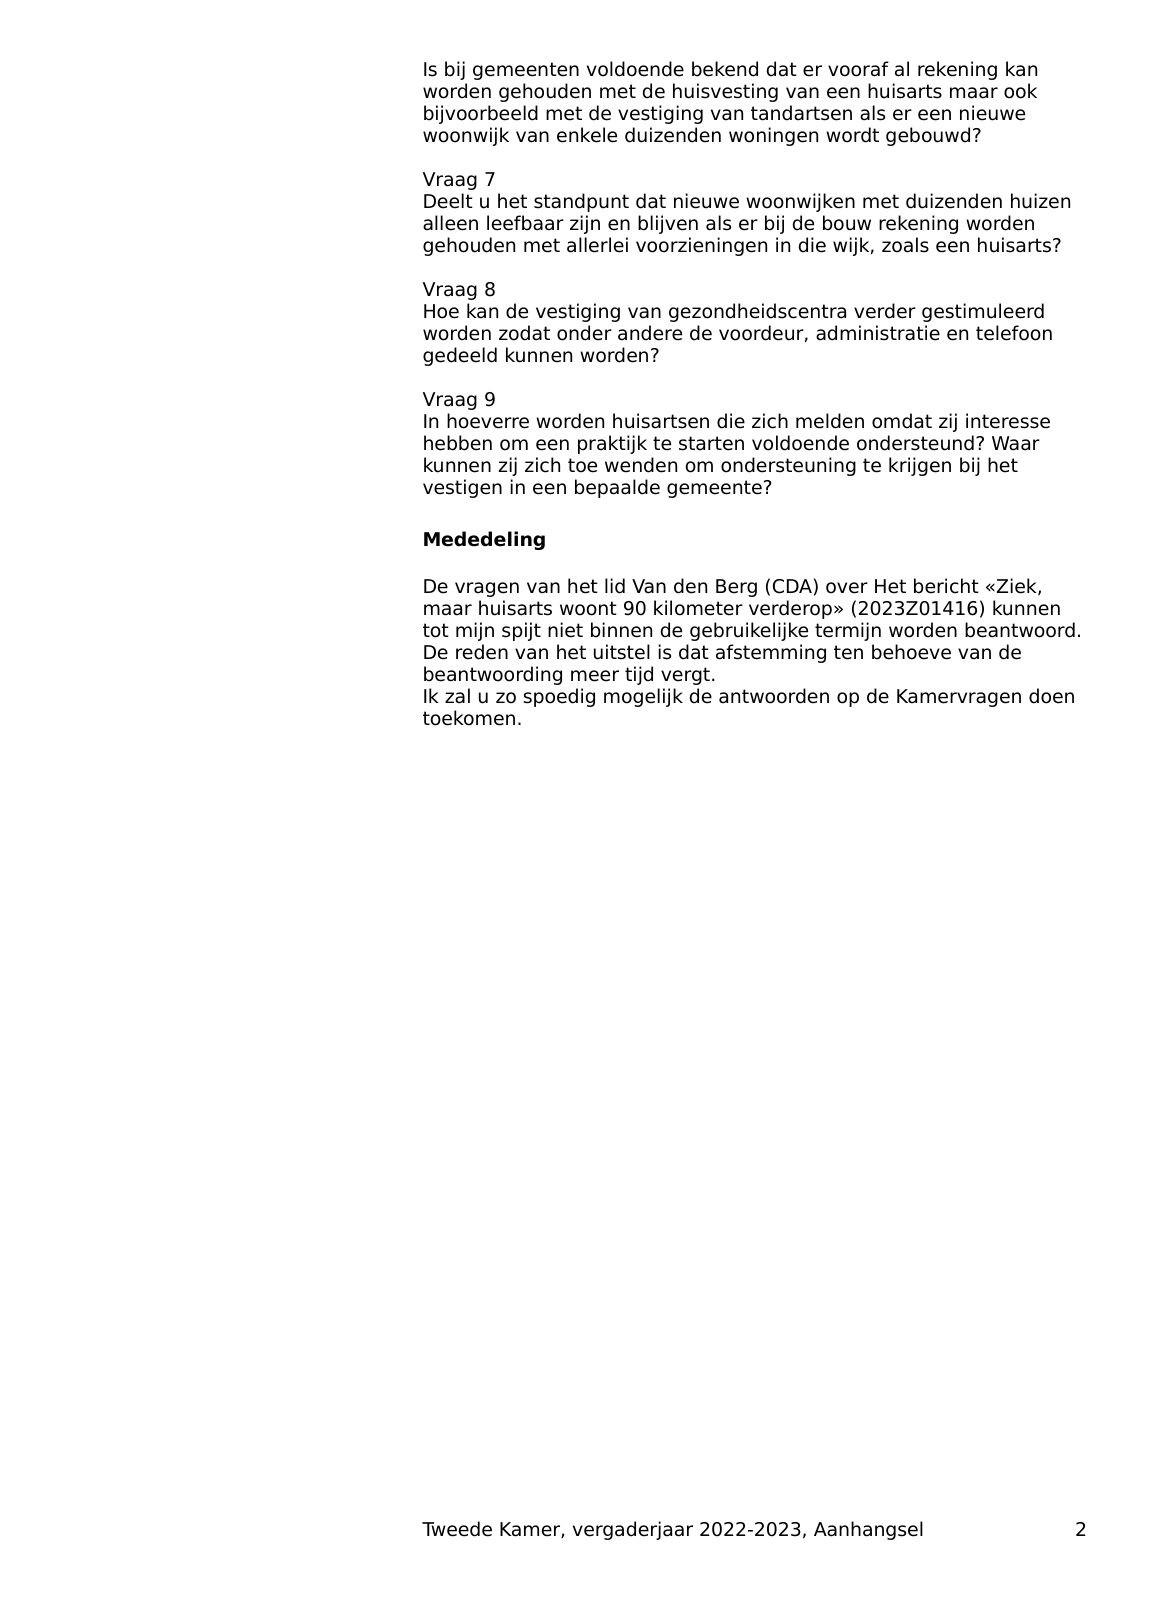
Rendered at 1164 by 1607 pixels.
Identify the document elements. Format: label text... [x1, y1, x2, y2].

text In hoeverre worden huisartsen die zich melden omdat zij interesse hebben om een praktijk te starten voldoende ondersteund? Waar kunnen zij zich toe wenden om ondersteuning te krijgen bij het vestigen in een bepaalde gemeente? [422, 411, 1087, 499]
text Vraag 7 [422, 169, 1087, 191]
text Hoe kan de vestiging van gezondheidscentra verder gestimuleerd worden zodat onder andere de voordeur, administratie en telefoon gedeeld kunnen worden? [422, 301, 1087, 367]
text Vraag 9 [422, 389, 1087, 411]
text De reden van het uitstel is dat afstemming ten behoeve van de beantwoording meer tijd vergt. [422, 642, 1087, 686]
text Is bij gemeenten voldoende bekend dat er vooraf al rekening kan worden gehouden met de huisvesting van een huisarts maar ook bijvoorbeeld met de vestiging van tandartsen als er een nieuwe woonwijk van enkele duizenden woningen wordt gebouwd? [422, 59, 1087, 147]
text De vragen van het lid Van den Berg (CDA) over Het bericht «Ziek, maar huisarts woont 90 kilometer verderop» (2023Z01416) kunnen tot mijn spijt niet binnen de gebruikelijke termijn worden beantwoord. [422, 576, 1087, 642]
text Vraag 8 [422, 279, 1087, 301]
subtitle Mededeling [422, 529, 1087, 551]
text Ik zal u zo spoedig mogelijk de antwoorden op de Kamervragen doen toekomen. [422, 686, 1087, 730]
text Deelt u het standpunt dat nieuwe woonwijken met duizenden huizen alleen leefbaar zijn en blijven als er bij de bouw rekening worden gehouden met allerlei voorzieningen in die wijk, zoals een huisarts? [422, 191, 1087, 257]
